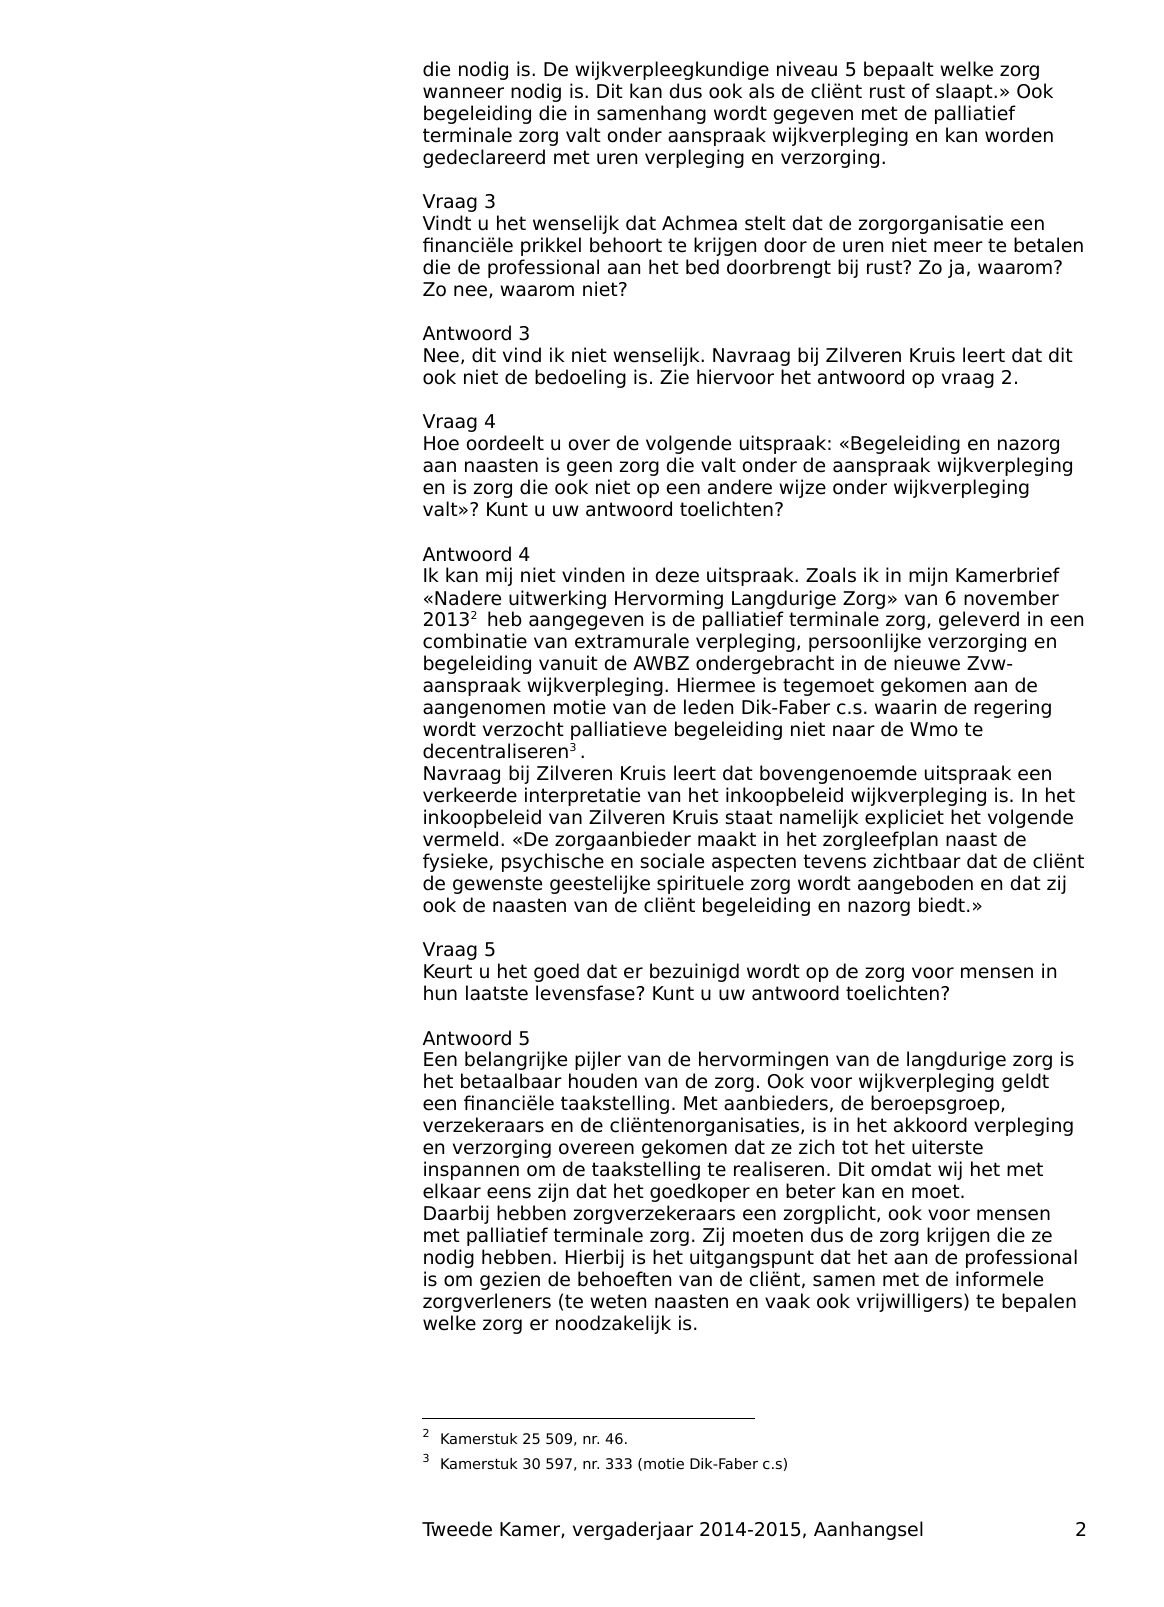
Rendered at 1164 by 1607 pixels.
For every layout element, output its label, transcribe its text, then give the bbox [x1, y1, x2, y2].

text Kamerstuk 30 597, nr. 333 (motie Dik-Faber c.s) [422, 1452, 1087, 1474]
text Keurt u het goed dat er bezuinigd wordt op de zorg voor mensen in hun laatste levensfase? Kunt u uw antwoord toelichten? [422, 961, 1087, 1005]
text Vindt u het wenselijk dat Achmea stelt dat de zorgorganisatie een financiële prikkel behoort te krijgen door de uren niet meer te betalen die de professional aan het bed doorbrengt bij rust? Zo ja, waarom? Zo nee, waarom niet? [422, 213, 1087, 301]
text Ik kan mij niet vinden in deze uitspraak. Zoals ik in mijn Kamerbrief «Nadere uitwerking Hervorming Langdurige Zorg» van 6 november 2013 heb aangegeven is de palliatief terminale zorg, geleverd in een combinatie van extramurale verpleging, persoonlijke verzorging en begeleiding vanuit de AWBZ ondergebracht in de nieuwe Zvw-aanspraak wijkverpleging. Hiermee is tegemoet gekomen aan de aangenomen motie van de leden Dik-Faber c.s. waarin de regering wordt verzocht palliatieve begeleiding niet naar de Wmo te decentraliseren. [422, 565, 1087, 763]
text Nee, dit vind ik niet wenselijk. Navraag bij Zilveren Kruis leert dat dit ook niet de bedoeling is. Zie hiervoor het antwoord op vraag 2. [422, 345, 1087, 389]
text Navraag bij Zilveren Kruis leert dat bovengenoemde uitspraak een verkeerde interpretatie van het inkoopbeleid wijkverpleging is. In het inkoopbeleid van Zilveren Kruis staat namelijk expliciet het volgende vermeld. «De zorgaanbieder maakt in het zorgleefplan naast de fysieke, psychische en sociale aspecten tevens zichtbaar dat de cliënt de gewenste geestelijke spirituele zorg wordt aangeboden en dat zij ook de naasten van de cliënt begeleiding en nazorg biedt.» [422, 763, 1087, 917]
text Vraag 3 [422, 191, 1087, 213]
text Een belangrijke pijler van de hervormingen van de langdurige zorg is het betaalbaar houden van de zorg. Ook voor wijkverpleging geldt een financiële taakstelling. Met aanbieders, de beroepsgroep, verzekeraars en de cliëntenorganisaties, is in het akkoord verpleging en verzorging overeen gekomen dat ze zich tot het uiterste inspannen om de taakstelling te realiseren. Dit omdat wij het met elkaar eens zijn dat het goedkoper en beter kan en moet. [422, 1049, 1087, 1203]
text Antwoord 4 [422, 543, 1087, 565]
text Hoe oordeelt u over de volgende uitspraak: «Begeleiding en nazorg aan naasten is geen zorg die valt onder de aanspraak wijkverpleging en is zorg die ook niet op een andere wijze onder wijkverpleging valt»? Kunt u uw antwoord toelichten? [422, 433, 1087, 521]
text Antwoord 3 [422, 323, 1087, 345]
text die nodig is. De wijkverpleegkundige niveau 5 bepaalt welke zorg wanneer nodig is. Dit kan dus ook als de cliënt rust of slaapt.» Ook begeleiding die in samenhang wordt gegeven met de palliatief terminale zorg valt onder aanspraak wijkverpleging en kan worden gedeclareerd met uren verpleging en verzorging. [422, 59, 1087, 169]
text Antwoord 5 [422, 1027, 1087, 1049]
text Vraag 4 [422, 411, 1087, 433]
text Vraag 5 [422, 939, 1087, 961]
text Daarbij hebben zorgverzekeraars een zorgplicht, ook voor mensen met palliatief terminale zorg. Zij moeten dus de zorg krijgen die ze nodig hebben. Hierbij is het uitgangspunt dat het aan de professional is om gezien de behoeften van de cliënt, samen met de informele zorgverleners (te weten naasten en vaak ook vrijwilligers) te bepalen welke zorg er noodzakelijk is. [422, 1203, 1087, 1335]
text Kamerstuk 25 509, nr. 46. [422, 1427, 1087, 1449]
